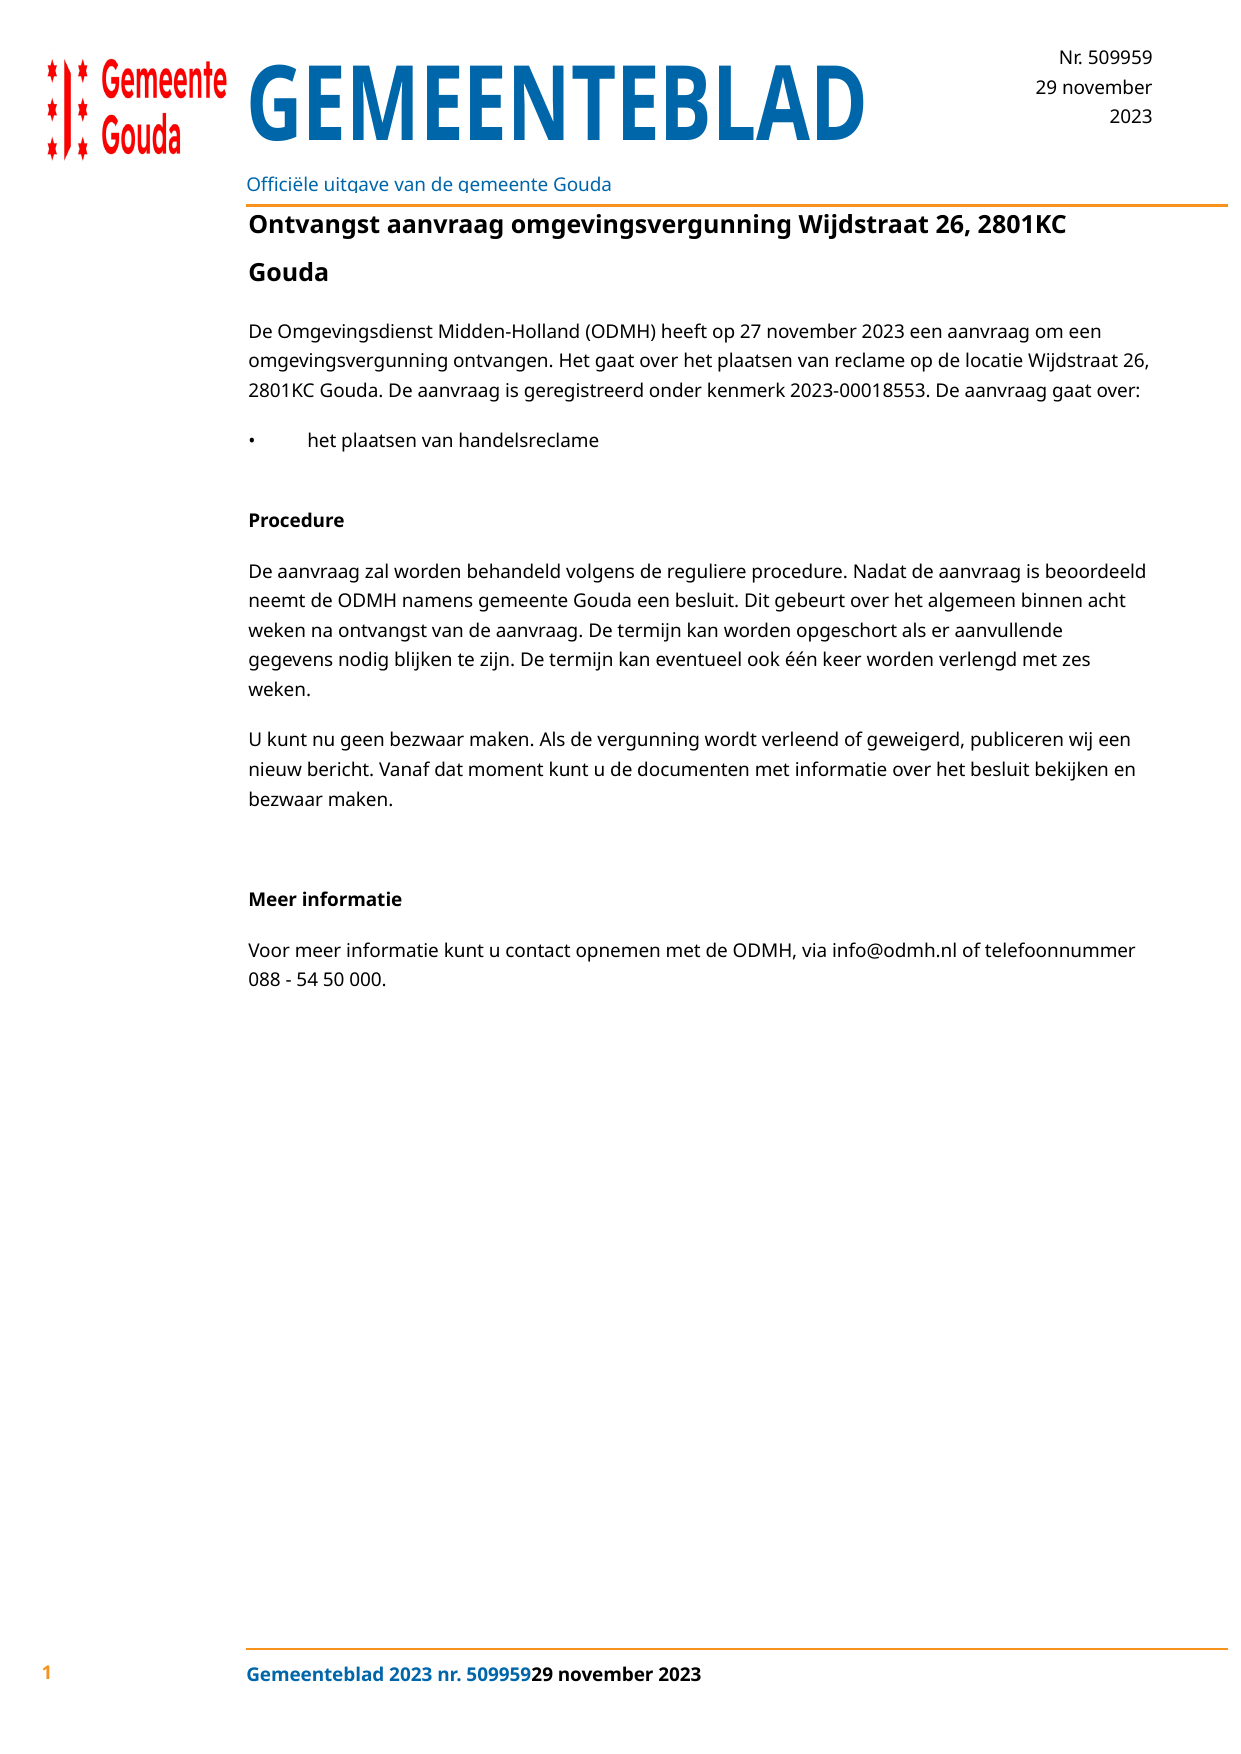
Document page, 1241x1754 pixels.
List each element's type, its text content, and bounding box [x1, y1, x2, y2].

text U kunt nu geen bezwaar maken. Als de vergunning wordt verleend of geweigerd, publiceren wij een nieuw bericht. Vanaf dat moment kunt u de documenten met informatie over het besluit bekijken en bezwaar maken. [248, 727, 1152, 812]
text Procedure [248, 507, 1152, 533]
text De aanvraag zal worden behandeld volgens de reguliere procedure. Nadat de aanvraag is beoordeeld neemt de ODMH namens gemeente Gouda een besluit. Dit gebeurt over het algemeen binnen acht weken na ontvangst van de aanvraag. De termijn kan worden opgeschort als er aanvullende gegevens nodig blijken te zijn. De termijn kan eventueel ook één keer worden verlengd met zes weken. [248, 558, 1152, 702]
list het plaatsen van handelsreclame [248, 427, 1152, 453]
text De Omgevingsdienst Midden-Holland (ODMH) heeft op 27 november 2023 een aanvraag om een omgevingsvergunning ontvangen. Het gaat over het plaatsen van reclame op de locatie Wijdstraat 26, 2801KC Gouda. De aanvraag is geregistreerd onder kenmerk 2023-00018553. De aanvraag gaat over: [248, 318, 1152, 403]
text Ontvangst aanvraag omgevingsvergunning Wijdstraat 26, 2801KC Gouda [248, 207, 1152, 288]
text Meer informatie [248, 887, 1152, 912]
picture [41, 47, 231, 172]
text Voor meer informatie kunt u contact opnemen met de ODMH, via info@odmh.nl of telefoonnummer 088 - 54 50 000. [248, 937, 1152, 992]
